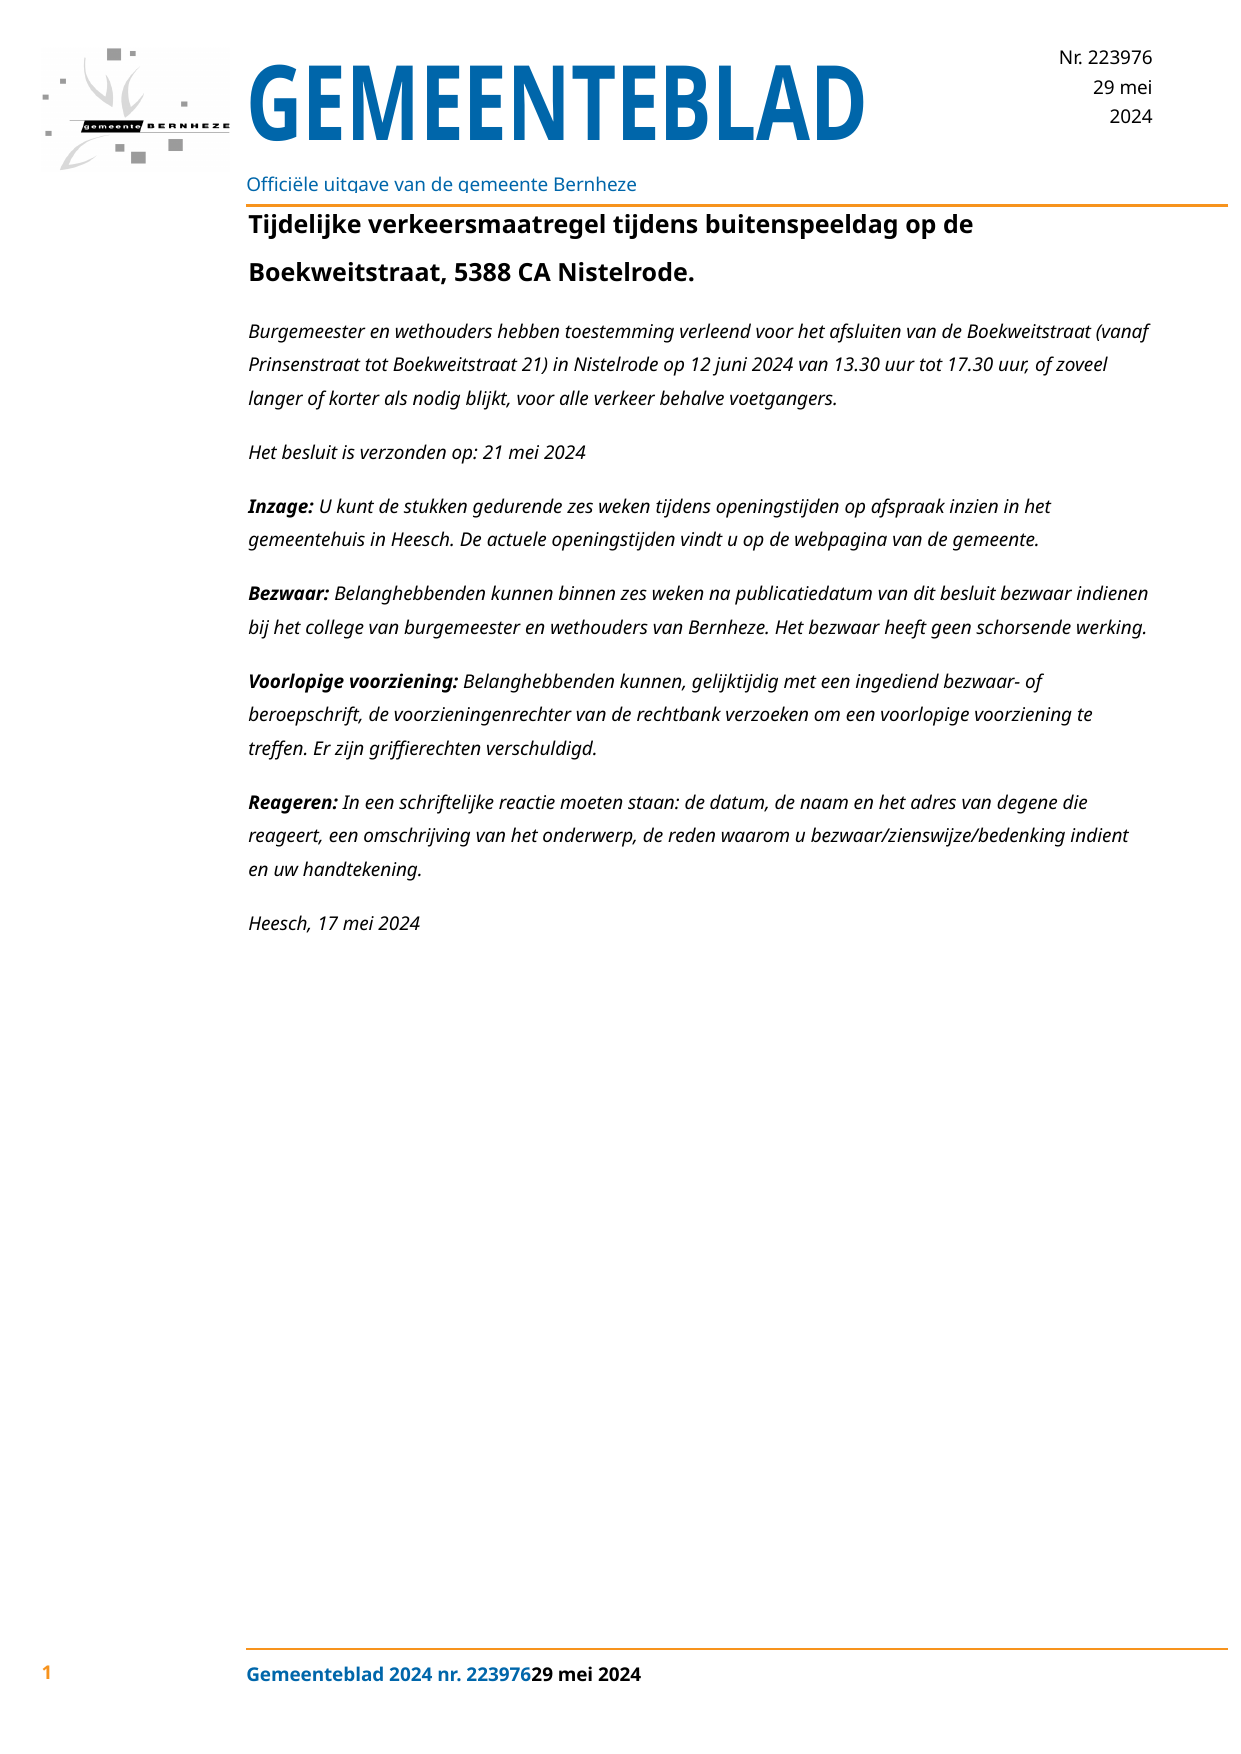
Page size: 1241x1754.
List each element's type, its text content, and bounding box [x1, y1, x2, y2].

text Inzage: U kunt de stukken gedurende zes weken tijdens openingstijden op afspraak inzien in het gemeentehuis in Heesch. De actuele openingstijden vindt u op de webpagina van de gemeente. [248, 493, 1152, 552]
picture [41, 47, 231, 172]
text Het besluit is verzonden op: 21 mei 2024 [248, 439, 1152, 464]
text Heesch, 17 mei 2024 [248, 910, 1152, 936]
text Burgemeester en wethouders hebben toestemming verleend voor het afsluiten van de Boekweitstraat (vanaf Prinsenstraat tot Boekweitstraat 21) in Nistelrode op 12 juni 2024 van 13.30 uur tot 17.30 uur, of zoveel langer of korter als nodig blijkt, voor alle verkeer behalve voetgangers. [248, 318, 1152, 411]
text Tijdelijke verkeersmaatregel tijdens buitenspeeldag op de Boekweitstraat, 5388 CA Nistelrode. [248, 207, 1152, 288]
text Reageren: In een schriftelijke reactie moeten staan: de datum, de naam en het adres van degene die reageert, een omschrijving van het onderwerp, de reden waarom u bezwaar/zienswijze/bedenking indient en uw handtekening. [248, 789, 1152, 881]
text Voorlopige voorziening: Belanghebbenden kunnen, gelijktijdig met een ingediend bezwaar- of beroepschrift, de voorzieningenrechter van de rechtbank verzoeken om een voorlopige voorziening te treffen. Er zijn griffierechten verschuldigd. [248, 668, 1152, 761]
text Bezwaar: Belanghebbenden kunnen binnen zes weken na publicatiedatum van dit besluit bezwaar indienen bij het college van burgemeester en wethouders van Bernheze. Het bezwaar heeft geen schorsende werking. [248, 580, 1152, 639]
